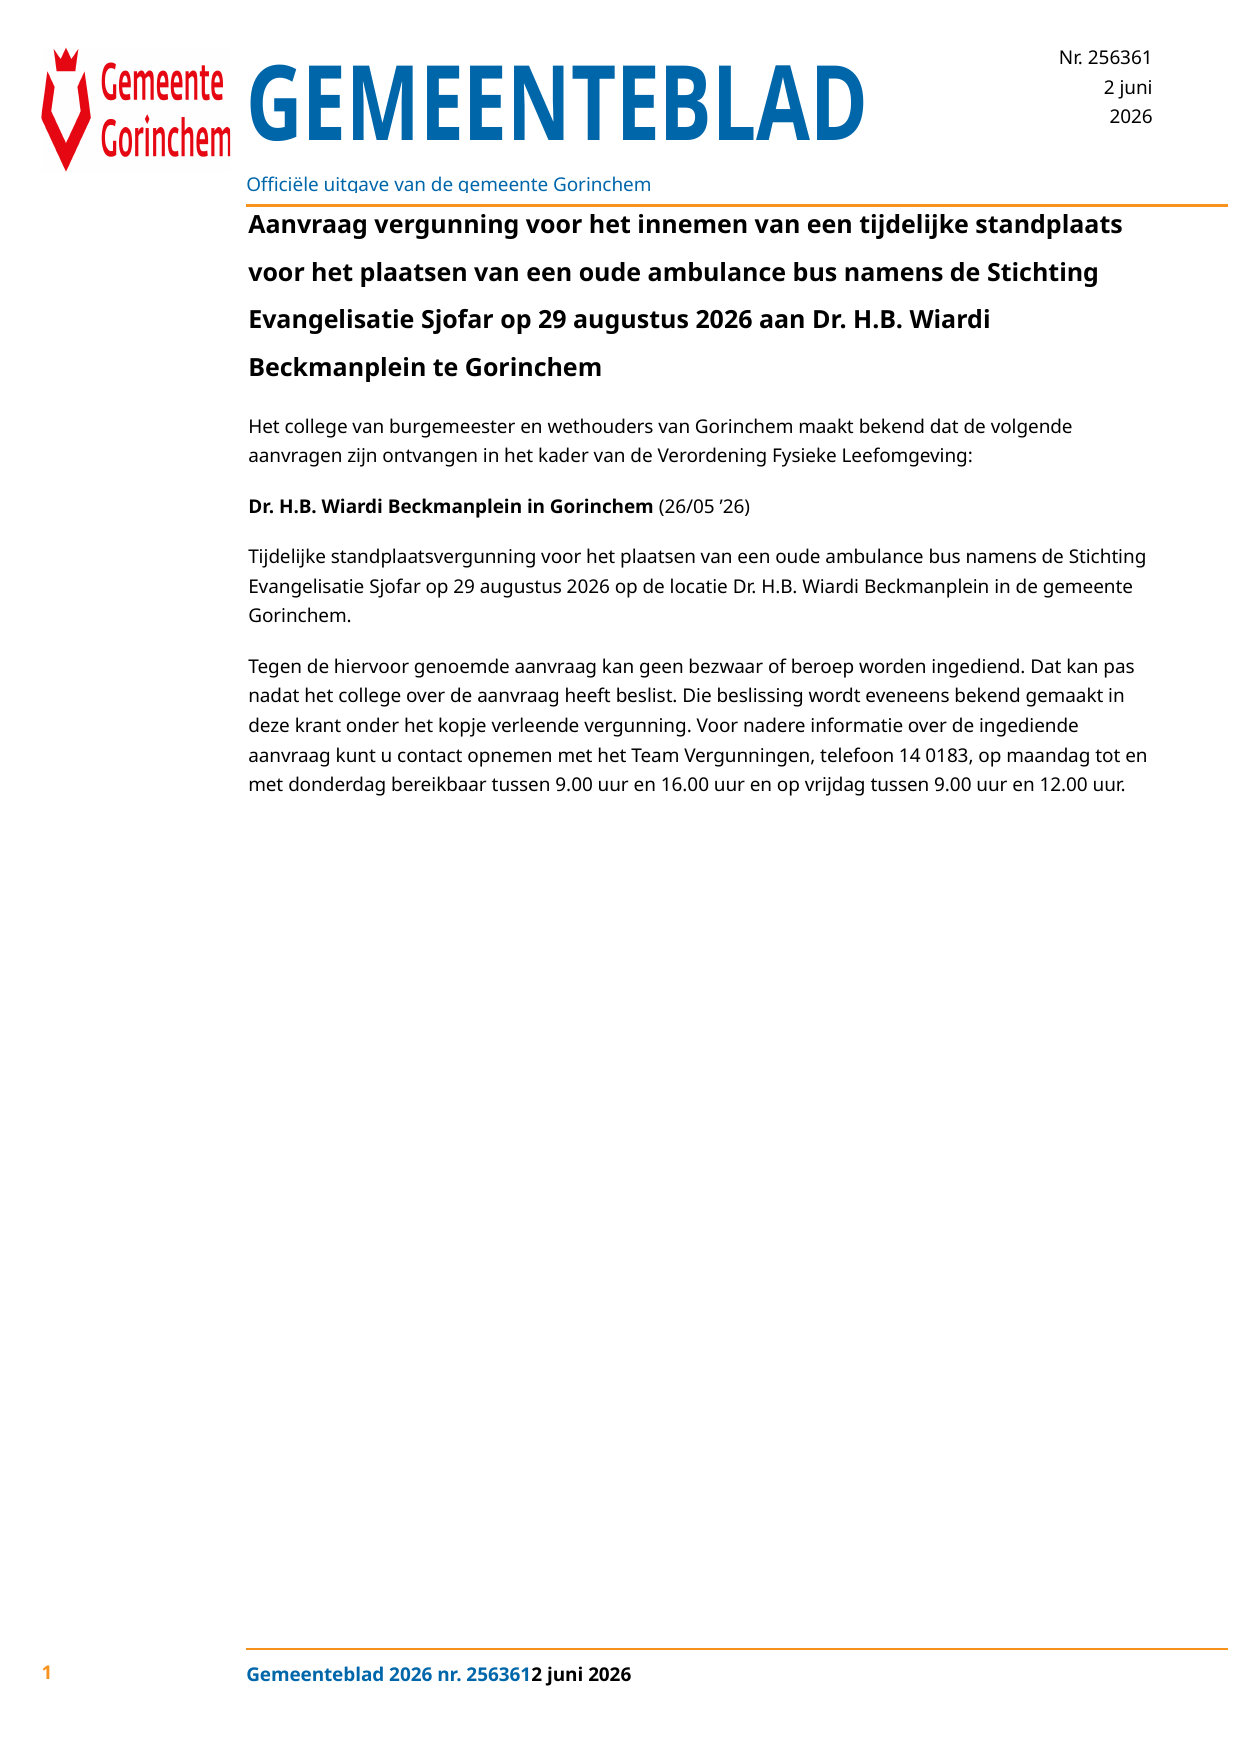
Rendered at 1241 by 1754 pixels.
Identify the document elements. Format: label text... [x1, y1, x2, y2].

text Tijdelijke standplaatsvergunning voor het plaatsen van een oude ambulance bus namens de Stichting Evangelisatie Sjofar op 29 augustus 2026 op de locatie Dr. H.B. Wiardi Beckmanplein in de gemeente Gorinchem. [248, 543, 1152, 628]
text Het college van burgemeester en wethouders van Gorinchem maakt bekend dat de volgende aanvragen zijn ontvangen in het kader van de Verordening Fysieke Leefomgeving: [248, 413, 1152, 468]
text Dr. H.B. Wiardi Beckmanplein in Gorinchem (26/05 ’26) [248, 493, 1152, 519]
text Tegen de hiervoor genoemde aanvraag kan geen bezwaar of beroep worden ingediend. Dat kan pas nadat het college over de aanvraag heeft beslist. Die beslissing wordt eveneens bekend gemaakt in deze krant onder het kopje verleende vergunning. Voor nadere informatie over de ingediende aanvraag kunt u contact opnemen met het Team Vergunningen, telefoon 14 0183, op maandag tot en met donderdag bereikbaar tussen 9.00 uur en 16.00 uur en op vrijdag tussen 9.00 uur en 12.00 uur. [248, 653, 1152, 797]
text Aanvraag vergunning voor het innemen van een tijdelijke standplaats voor het plaatsen van een oude ambulance bus namens de Stichting Evangelisatie Sjofar op 29 augustus 2026 aan Dr. H.B. Wiardi Beckmanplein te Gorinchem [248, 207, 1152, 384]
picture [41, 47, 231, 172]
